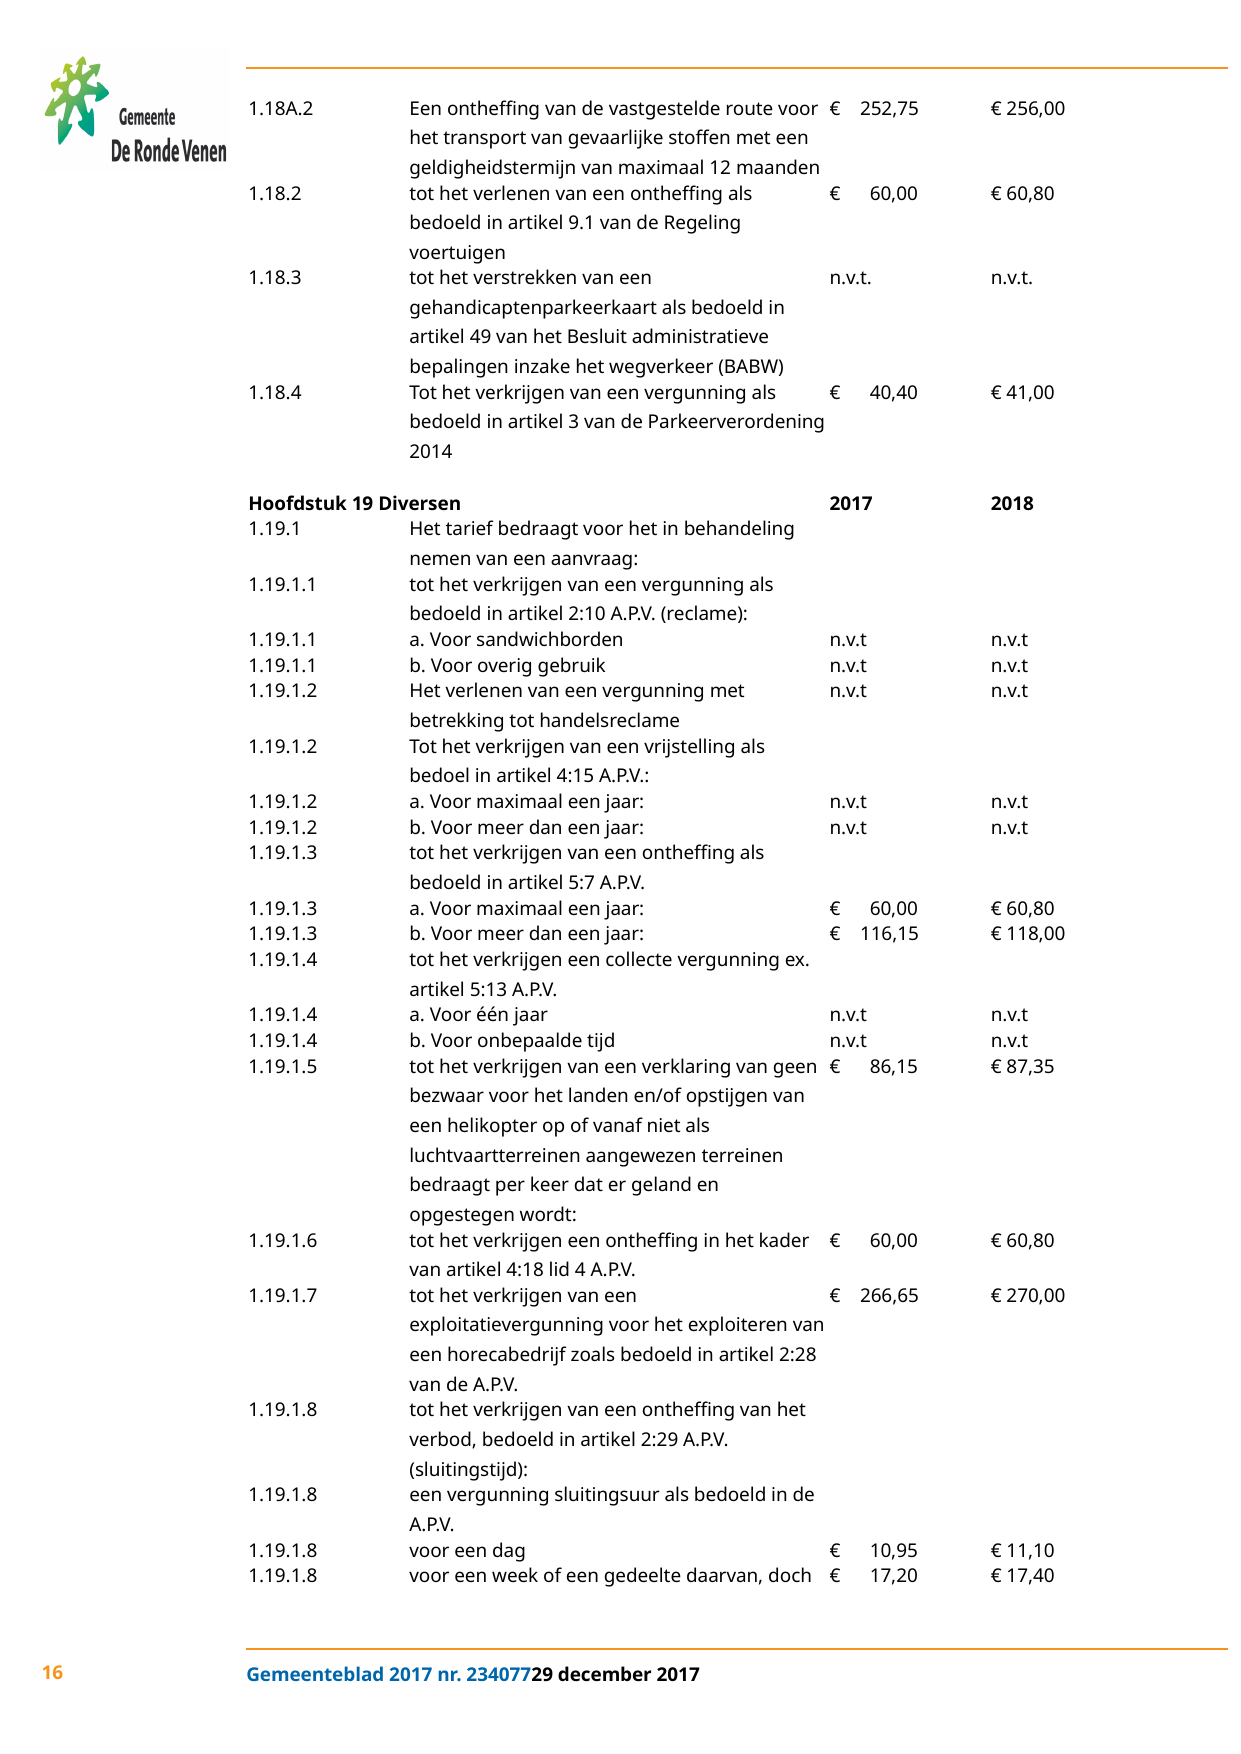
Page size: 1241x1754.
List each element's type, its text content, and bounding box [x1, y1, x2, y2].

table_cell 1.19.1.2 [248, 788, 409, 814]
table_cell n.v.t [991, 788, 1152, 814]
table_cell 1.18.2 [248, 180, 409, 264]
table_cell € 116,15 [829, 921, 991, 946]
table_cell 1.19.1.2 [248, 814, 409, 839]
table_cell tot het verkrijgen van een exploitatievergunning voor het exploiteren van een horecabedrijf zoals bedoeld in artikel 2:28 van de A.P.V. [409, 1282, 829, 1397]
table_cell € 118,00 [991, 921, 1152, 946]
table_cell 1.19.1.7 [248, 1282, 409, 1397]
table_cell € 270,00 [991, 1282, 1152, 1397]
table_cell € 40,40 [829, 379, 991, 464]
table_cell 1.19.1.8 [248, 1537, 409, 1562]
table_cell [829, 1481, 991, 1537]
table_cell 1.19.1.1 [248, 571, 409, 626]
table_cell 1.19.1.3 [248, 921, 409, 946]
table_cell a. Voor maximaal een jaar: [409, 788, 829, 814]
table_cell € 256,00 [991, 95, 1152, 180]
table_cell n.v.t [991, 626, 1152, 652]
table_cell € 60,00 [829, 180, 991, 264]
table_cell tot het verstrekken van een gehandicaptenparkeerkaart als bedoeld in artikel 49 van het Besluit administratieve bepalingen inzake het wegverkeer (BABW) [409, 265, 829, 379]
table_cell € 86,15 [829, 1053, 991, 1227]
table_cell € 11,10 [991, 1537, 1152, 1562]
table_cell 1.18.4 [248, 379, 409, 464]
table_cell Tot het verkrijgen van een vergunning als bedoeld in artikel 3 van de Parkeerverordening 2014 [409, 379, 829, 464]
table_cell € 10,95 [829, 1537, 991, 1562]
table_cell 1.19.1.2 [248, 678, 409, 733]
table_cell [829, 571, 991, 626]
table_cell [829, 733, 991, 788]
table_cell Het tarief bedraagt voor het in behandeling nemen van een aanvraag: [409, 515, 829, 571]
table_cell 1.19.1.4 [248, 946, 409, 1002]
table_cell tot het verkrijgen een collecte vergunning ex. artikel 5:13 A.P.V. [409, 946, 829, 1002]
table_cell een vergunning sluitingsuur als bedoeld in de A.P.V. [409, 1481, 829, 1537]
table_cell n.v.t. [829, 265, 991, 379]
table_cell tot het verkrijgen een ontheffing in het kader van artikel 4:18 lid 4 A.P.V. [409, 1227, 829, 1282]
table_cell € 41,00 [991, 379, 1152, 464]
table_cell tot het verkrijgen van een ontheffing als bedoeld in artikel 5:7 A.P.V. [409, 840, 829, 895]
table_cell n.v.t [991, 652, 1152, 677]
table_cell 1.19.1.6 [248, 1227, 409, 1282]
table_cell [991, 464, 1152, 490]
table_cell 1.19.1.8 [248, 1563, 409, 1588]
table_cell € 60,80 [991, 1227, 1152, 1282]
table_cell n.v.t [829, 1002, 991, 1027]
table_cell 1.19.1.4 [248, 1028, 409, 1053]
table_cell b. Voor meer dan een jaar: [409, 814, 829, 839]
table_cell 1.18.3 [248, 265, 409, 379]
table_cell tot het verkrijgen van een vergunning als bedoeld in artikel 2:10 A.P.V. (reclame): [409, 571, 829, 626]
table_cell n.v.t [829, 652, 991, 677]
table_cell 2017 [829, 490, 991, 515]
table_cell Het verlenen van een vergunning met betrekking tot handelsreclame [409, 678, 829, 733]
table_cell a. Voor sandwichborden [409, 626, 829, 652]
table_cell Hoofdstuk 19 Diversen [248, 490, 829, 515]
table_cell [991, 1397, 1152, 1481]
table_cell n.v.t [829, 1028, 991, 1053]
table_cell [991, 840, 1152, 895]
table_cell [829, 464, 991, 490]
table_cell 1.19.1.4 [248, 1002, 409, 1027]
table_cell 1.19.1.2 [248, 733, 409, 788]
table_cell a. Voor één jaar [409, 1002, 829, 1027]
table_cell 1.18A.2 [248, 95, 409, 180]
table_cell [829, 515, 991, 571]
table_cell € 17,40 [991, 1563, 1152, 1588]
table_cell 1.19.1.5 [248, 1053, 409, 1227]
table_cell € 87,35 [991, 1053, 1152, 1227]
table_cell n.v.t [991, 1028, 1152, 1053]
table_cell 1.19.1.3 [248, 895, 409, 921]
table_cell € 60,80 [991, 895, 1152, 921]
table_cell tot het verlenen van een ontheffing als bedoeld in artikel 9.1 van de Regeling voertuigen [409, 180, 829, 264]
table_cell 2018 [991, 490, 1152, 515]
table_cell n.v.t [829, 626, 991, 652]
table_cell a. Voor maximaal een jaar: [409, 895, 829, 921]
table_cell tot het verkrijgen van een ontheffing van het verbod, bedoeld in artikel 2:29 A.P.V. (sluitingstijd): [409, 1397, 829, 1481]
table_cell 1.19.1.8 [248, 1397, 409, 1481]
table_cell voor een dag [409, 1537, 829, 1562]
table_cell [991, 1481, 1152, 1537]
table_cell n.v.t [991, 1002, 1152, 1027]
table_cell 1.19.1.3 [248, 840, 409, 895]
table_cell € 266,65 [829, 1282, 991, 1397]
table_cell 1.19.1 [248, 515, 409, 571]
table_cell b. Voor overig gebruik [409, 652, 829, 677]
table_cell [991, 515, 1152, 571]
table_cell [991, 571, 1152, 626]
table_cell [829, 1397, 991, 1481]
table_cell n.v.t [991, 678, 1152, 733]
table_cell n.v.t. [991, 265, 1152, 379]
table_cell b. Voor onbepaalde tijd [409, 1028, 829, 1053]
table_cell voor een week of een gedeelte daarvan, doch [409, 1563, 829, 1588]
table_cell € 17,20 [829, 1563, 991, 1588]
table_cell [829, 840, 991, 895]
table_cell 1.19.1.8 [248, 1481, 409, 1537]
table_cell € 60,00 [829, 1227, 991, 1282]
table_cell [248, 464, 829, 490]
table_cell 1.19.1.1 [248, 626, 409, 652]
table_cell b. Voor meer dan een jaar: [409, 921, 829, 946]
table_cell [991, 946, 1152, 1002]
table_cell € 252,75 [829, 95, 991, 180]
table_cell n.v.t [829, 814, 991, 839]
table_cell € 60,80 [991, 180, 1152, 264]
table_cell Tot het verkrijgen van een vrijstelling als bedoel in artikel 4:15 A.P.V.: [409, 733, 829, 788]
table_cell [829, 946, 991, 1002]
table_cell 1.19.1.1 [248, 652, 409, 677]
picture [41, 47, 231, 172]
table_cell n.v.t [991, 814, 1152, 839]
table_cell € 60,00 [829, 895, 991, 921]
table_cell Een ontheffing van de vastgestelde route voor het transport van gevaarlijke stoffen met een geldigheidstermijn van maximaal 12 maanden [409, 95, 829, 180]
table_cell tot het verkrijgen van een verklaring van geen bezwaar voor het landen en/of opstijgen van een helikopter op of vanaf niet als luchtvaartterreinen aangewezen terreinen bedraagt per keer dat er geland en opgestegen wordt: [409, 1053, 829, 1227]
table_cell [991, 733, 1152, 788]
table_cell n.v.t [829, 678, 991, 733]
table_cell n.v.t [829, 788, 991, 814]
